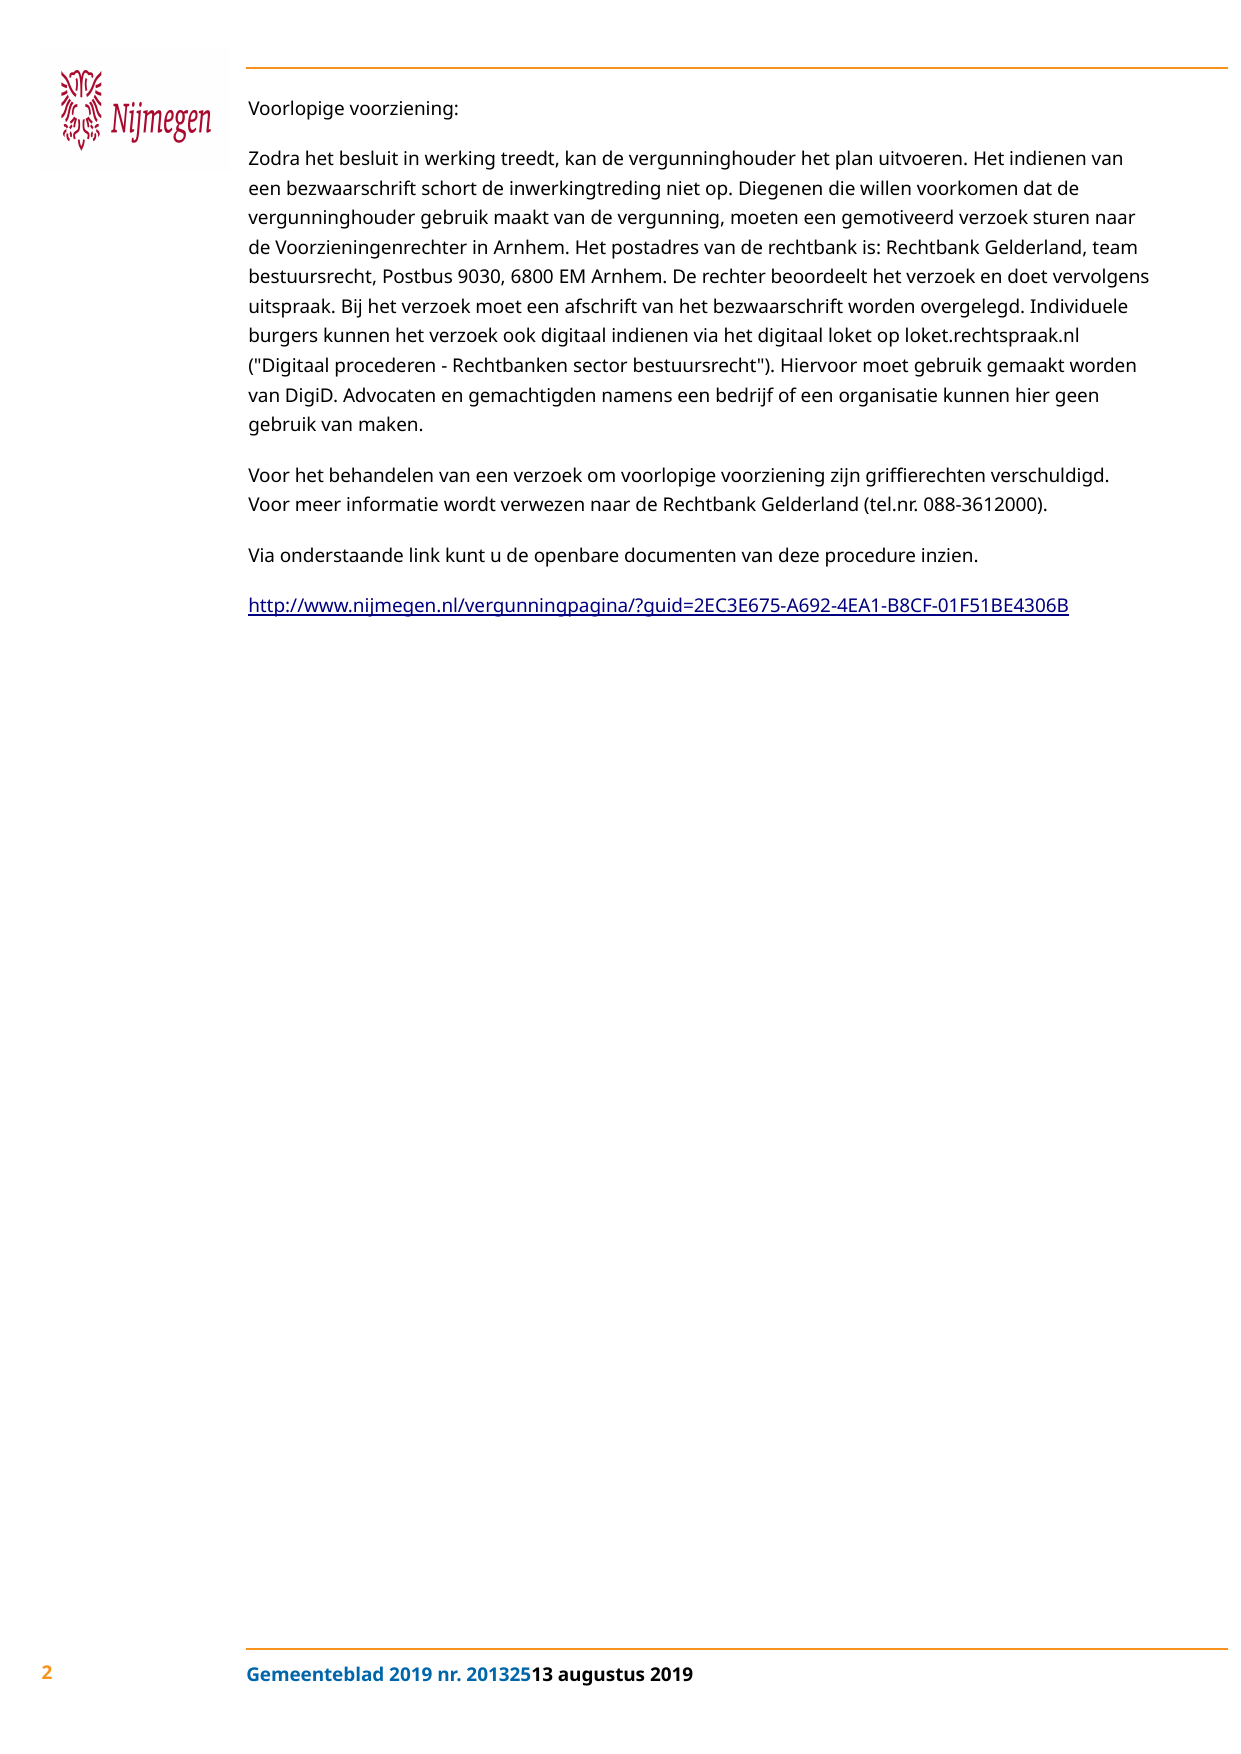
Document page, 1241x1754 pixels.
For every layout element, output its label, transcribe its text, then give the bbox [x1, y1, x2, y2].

picture [41, 47, 231, 172]
text http://www.nijmegen.nl/vergunningpagina/?guid=2EC3E675-A692-4EA1-B8CF-01F51BE4306B [248, 592, 1152, 618]
text Voor het behandelen van een verzoek om voorlopige voorziening zijn griffierechten verschuldigd. Voor meer informatie wordt verwezen naar de Rechtbank Gelderland (tel.nr. 088-3612000). [248, 462, 1152, 517]
text Zodra het besluit in werking treedt, kan de vergunninghouder het plan uitvoeren. Het indienen van een bezwaarschrift schort de inwerkingtreding niet op. Diegenen die willen voorkomen dat de vergunninghouder gebruik maakt van de vergunning, moeten een gemotiveerd verzoek sturen naar de Voorzieningenrechter in Arnhem. Het postadres van de rechtbank is: Rechtbank Gelderland, team bestuursrecht, Postbus 9030, 6800 EM Arnhem. De rechter beoordeelt het verzoek en doet vervolgens uitspraak. Bij het verzoek moet een afschrift van het bezwaarschrift worden overgelegd. Individuele burgers kunnen het verzoek ook digitaal indienen via het digitaal loket op loket.rechtspraak.nl ("Digitaal procederen - Rechtbanken sector bestuursrecht"). Hiervoor moet gebruik gemaakt worden van DigiD. Advocaten en gemachtigden namens een bedrijf of een organisatie kunnen hier geen gebruik van maken. [248, 145, 1152, 437]
text Via onderstaande link kunt u de openbare documenten van deze procedure inzien. [248, 542, 1152, 568]
text Voorlopige voorziening: [248, 95, 1152, 121]
